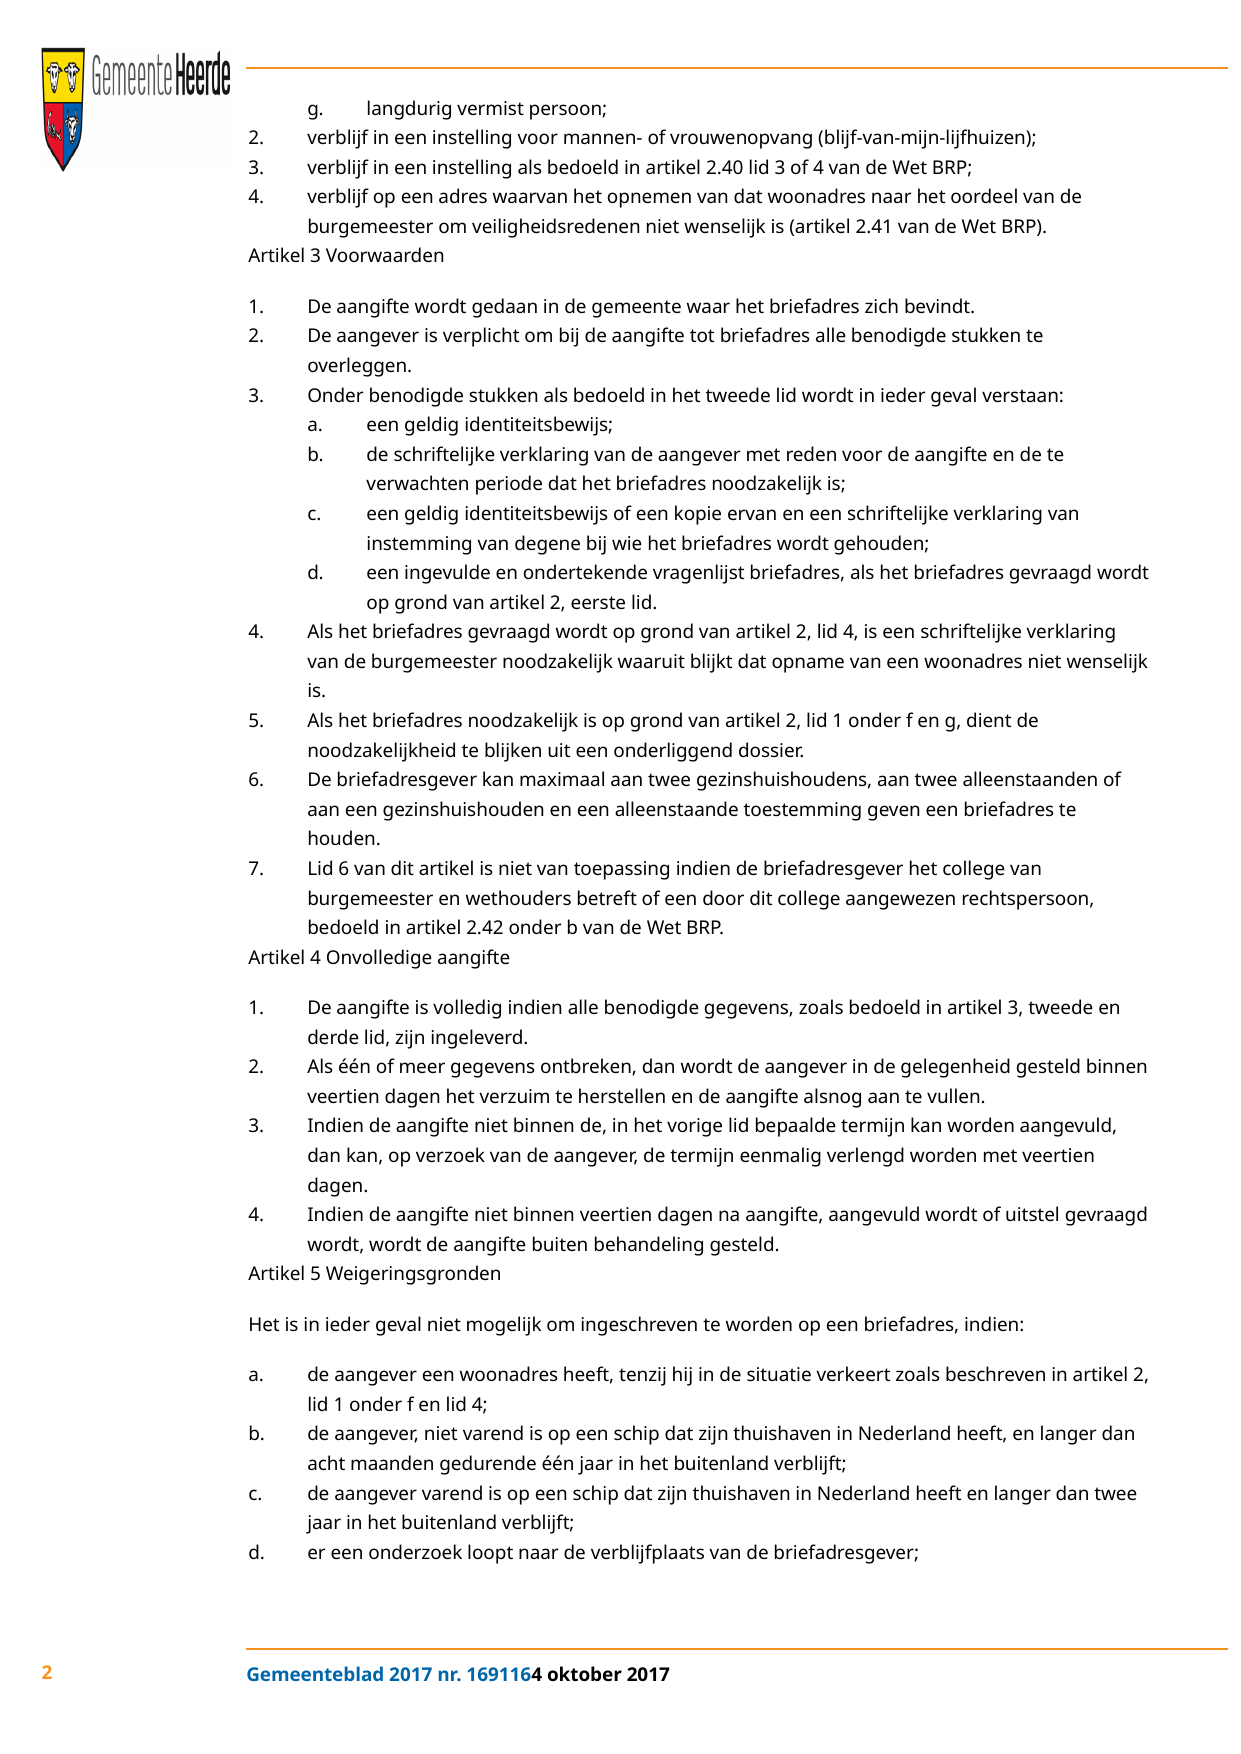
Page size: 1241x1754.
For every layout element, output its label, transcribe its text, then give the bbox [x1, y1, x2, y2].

list een geldig identiteitsbewijs of een kopie ervan en een schriftelijke verklaring van instemming van degene bij wie het briefadres wordt gehouden; [307, 500, 1152, 556]
list Onder benodigde stukken als bedoeld in het tweede lid wordt in ieder geval verstaan: [248, 382, 1152, 408]
list de aangever, niet varend is op een schip dat zijn thuishaven in Nederland heeft, en langer dan acht maanden gedurende één jaar in het buitenland verblijft; [248, 1421, 1152, 1476]
list de aangever varend is op een schip dat zijn thuishaven in Nederland heeft en langer dan twee jaar in het buitenland verblijft; [248, 1480, 1152, 1535]
list Als het briefadres gevraagd wordt op grond van artikel 2, lid 4, is een schriftelijke verklaring van de burgemeester noodzakelijk waaruit blijkt dat opname van een woonadres niet wenselijk is. [248, 618, 1152, 703]
list De aangifte is volledig indien alle benodigde gegevens, zoals bedoeld in artikel 3, tweede en derde lid, zijn ingeleverd. [248, 994, 1152, 1050]
list de schriftelijke verklaring van de aangever met reden voor de aangifte en de te verwachten periode dat het briefadres noodzakelijk is; [307, 441, 1152, 496]
list langdurig vermist persoon; [307, 95, 1152, 121]
list verblijf op een adres waarvan het opnemen van dat woonadres naar het oordeel van de burgemeester om veiligheidsredenen niet wenselijk is (artikel 2.41 van de Wet BRP). [248, 183, 1152, 239]
text Artikel 3 Voorwaarden [248, 243, 1152, 268]
list een geldig identiteitsbewijs; [307, 411, 1152, 437]
list Als één of meer gegevens ontbreken, dan wordt de aangever in de gelegenheid gesteld binnen veertien dagen het verzuim te herstellen en de aangifte alsnog aan te vullen. [248, 1053, 1152, 1109]
list Indien de aangifte niet binnen veertien dagen na aangifte, aangevuld wordt of uitstel gevraagd wordt, wordt de aangifte buiten behandeling gesteld. [248, 1201, 1152, 1257]
list Indien de aangifte niet binnen de, in het vorige lid bepaalde termijn kan worden aangevuld, dan kan, op verzoek van de aangever, de termijn eenmalig verlengd worden met veertien dagen. [248, 1113, 1152, 1198]
text Het is in ieder geval niet mogelijk om ingeschreven te worden op een briefadres, indien: [248, 1311, 1152, 1337]
list De briefadresgever kan maximaal aan twee gezinshuishoudens, aan twee alleenstaanden of aan een gezinshuishouden en een alleenstaande toestemming geven een briefadres te houden. [248, 766, 1152, 851]
list een ingevulde en ondertekende vragenlijst briefadres, als het briefadres gevraagd wordt op grond van artikel 2, eerste lid. [307, 559, 1152, 615]
list verblijf in een instelling voor mannen- of vrouwenopvang (blijf-van-mijn-lijfhuizen); [248, 124, 1152, 150]
list De aangifte wordt gedaan in de gemeente waar het briefadres zich bevindt. [248, 293, 1152, 319]
list De aangever is verplicht om bij de aangifte tot briefadres alle benodigde stukken te overleggen. [248, 323, 1152, 378]
list er een onderzoek loopt naar de verblijfplaats van de briefadresgever; [248, 1539, 1152, 1565]
list verblijf in een instelling als bedoeld in artikel 2.40 lid 3 of 4 van de Wet BRP; [248, 154, 1152, 180]
list de aangever een woonadres heeft, tenzij hij in de situatie verkeert zoals beschreven in artikel 2, lid 1 onder f en lid 4; [248, 1361, 1152, 1417]
list Lid 6 van dit artikel is niet van toepassing indien de briefadresgever het college van burgemeester en wethouders betreft of een door dit college aangewezen rechtspersoon, bedoeld in artikel 2.42 onder b van de Wet BRP. [248, 855, 1152, 940]
text Artikel 4 Onvolledige aangifte [248, 944, 1152, 970]
text Artikel 5 Weigeringsgronden [248, 1261, 1152, 1286]
list Als het briefadres noodzakelijk is op grond van artikel 2, lid 1 onder f en g, dient de noodzakelijkheid te blijken uit een onderliggend dossier. [248, 707, 1152, 763]
picture [41, 47, 231, 172]
